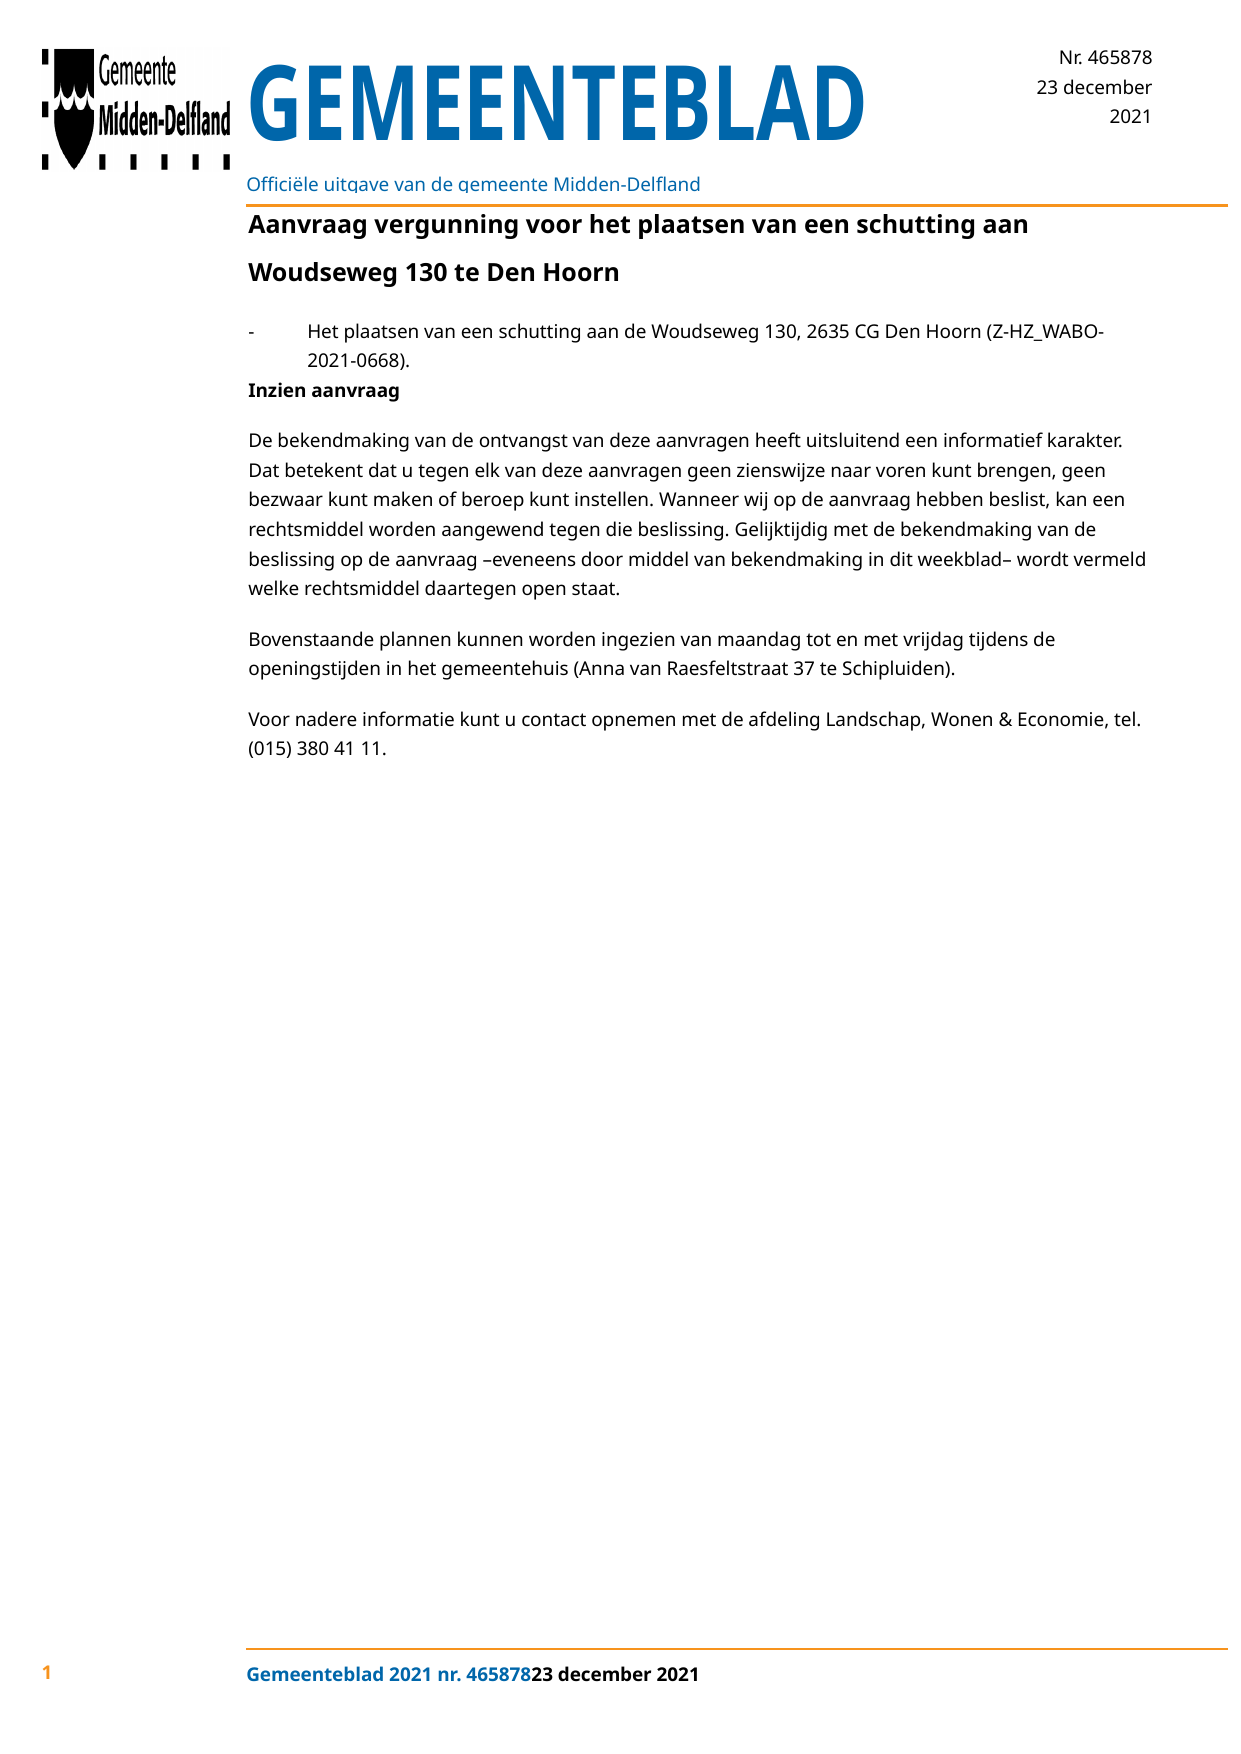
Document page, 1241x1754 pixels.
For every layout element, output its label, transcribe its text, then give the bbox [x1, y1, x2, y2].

list Het plaatsen van een schutting aan de Woudseweg 130, 2635 CG Den Hoorn (Z-HZ_WABO-2021-0668). [248, 318, 1152, 373]
text Aanvraag vergunning voor het plaatsen van een schutting aan Woudseweg 130 te Den Hoorn [248, 207, 1152, 288]
text Inzien aanvraag [248, 377, 1152, 403]
picture [41, 47, 231, 172]
text De bekendmaking van de ontvangst van deze aanvragen heeft uitsluitend een informatief karakter. Dat betekent dat u tegen elk van deze aanvragen geen zienswijze naar voren kunt brengen, geen bezwaar kunt maken of beroep kunt instellen. Wanneer wij op de aanvraag hebben beslist, kan een rechtsmiddel worden aangewend tegen die beslissing. Gelijktijdig met de bekendmaking van de beslissing op de aanvraag –eveneens door middel van bekendmaking in dit weekblad– wordt vermeld welke rechtsmiddel daartegen open staat. [248, 427, 1152, 601]
text Bovenstaande plannen kunnen worden ingezien van maandag tot en met vrijdag tijdens de openingstijden in het gemeentehuis (Anna van Raesfeltstraat 37 te Schipluiden). [248, 626, 1152, 681]
text Voor nadere informatie kunt u contact opnemen met de afdeling Landschap, Wonen & Economie, tel. (015) 380 41 11. [248, 706, 1152, 761]
